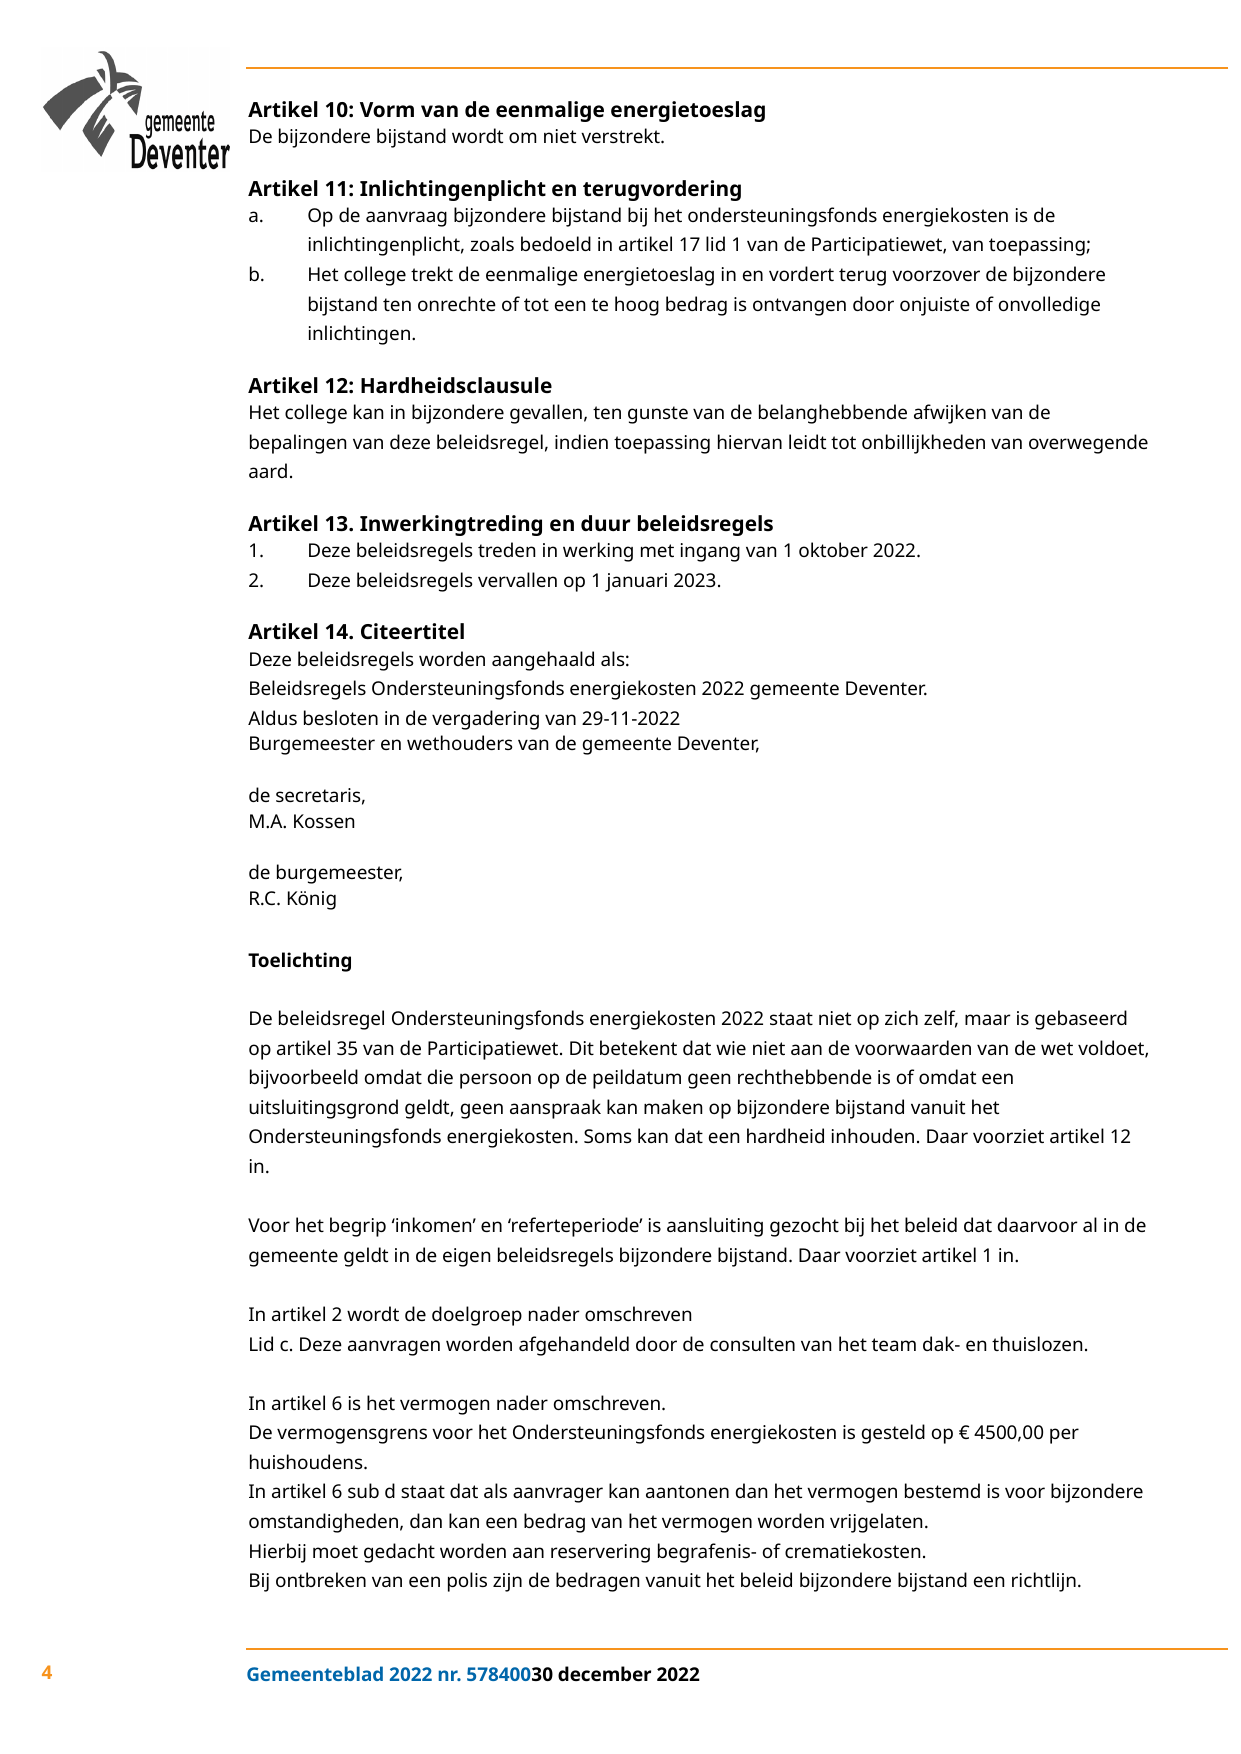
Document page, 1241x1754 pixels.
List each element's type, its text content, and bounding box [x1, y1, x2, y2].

text Toelichting [248, 936, 1152, 976]
list Deze beleidsregels treden in werking met ingang van 1 oktober 2022. [248, 537, 1152, 563]
list Het college trekt de eenmalige energietoeslag in en vordert terug voorzover de bijzondere bijstand ten onrechte of tot een te hoog bedrag is ontvangen door onjuiste of onvolledige inlichtingen. [248, 261, 1152, 346]
text de secretaris, [248, 782, 1152, 808]
text De beleidsregel Ondersteuningsfonds energiekosten 2022 staat niet op zich zelf, maar is gebaseerd op artikel 35 van de Participatiewet. Dit betekent dat wie niet aan de voorwaarden van de wet voldoet, bijvoorbeeld omdat die persoon op de peildatum geen rechthebbende is of omdat een uitsluitingsgrond geldt, geen aanspraak kan maken op bijzondere bijstand vanuit het Ondersteuningsfonds energiekosten. Soms kan dat een hardheid inhouden. Daar voorziet artikel 12 in. [248, 1005, 1152, 1179]
text Deze beleidsregels worden aangehaald als: [248, 646, 1152, 671]
text Lid c. Deze aanvragen worden afgehandeld door de consulten van het team dak- en thuislozen. [248, 1331, 1152, 1356]
text de burgemeester, [248, 859, 1152, 885]
text M.A. Kossen [248, 808, 1152, 833]
text De vermogensgrens voor het Ondersteuningsfonds energiekosten is gesteld op € 4500,00 per huishoudens. [248, 1419, 1152, 1475]
text Beleidsregels Ondersteuningsfonds energiekosten 2022 gemeente Deventer. [248, 675, 1152, 701]
text Aldus besloten in de vergadering van 29-11-2022 [248, 705, 1152, 731]
text Artikel 13. Inwerkingtreding en duur beleidsregels [248, 509, 1152, 537]
text Het college kan in bijzondere gevallen, ten gunste van de belanghebbende afwijken van de bepalingen van deze beleidsregel, indien toepassing hiervan leidt tot onbillijkheden van overwegende aard. [248, 399, 1152, 484]
text Voor het begrip ‘inkomen’ en ‘referteperiode’ is aansluiting gezocht bij het beleid dat daarvoor al in de gemeente geldt in de eigen beleidsregels bijzondere bijstand. Daar voorziet artikel 1 in. [248, 1212, 1152, 1268]
text In artikel 2 wordt de doelgroep nader omschreven [248, 1301, 1152, 1327]
text R.C. König [248, 885, 1152, 911]
list Deze beleidsregels vervallen op 1 januari 2023. [248, 567, 1152, 593]
picture [41, 47, 231, 172]
text Burgemeester en wethouders van de gemeente Deventer, [248, 731, 1152, 756]
text Artikel 12: Hardheidsclausule [248, 371, 1152, 399]
text Artikel 11: Inlichtingenplicht en terugvordering [248, 174, 1152, 202]
text Bij ontbreken van een polis zijn de bedragen vanuit het beleid bijzondere bijstand een richtlijn. [248, 1567, 1152, 1593]
text In artikel 6 is het vermogen nader omschreven. [248, 1390, 1152, 1416]
text In artikel 6 sub d staat dat als aanvrager kan aantonen dan het vermogen bestemd is voor bijzondere omstandigheden, dan kan een bedrag van het vermogen worden vrijgelaten. [248, 1479, 1152, 1534]
list Op de aanvraag bijzondere bijstand bij het ondersteuningsfonds energiekosten is de inlichtingenplicht, zoals bedoeld in artikel 17 lid 1 van de Participatiewet, van toepassing; [248, 202, 1152, 257]
text Hierbij moet gedacht worden aan reservering begrafenis- of crematiekosten. [248, 1538, 1152, 1563]
text De bijzondere bijstand wordt om niet verstrekt. [248, 123, 1152, 149]
text Artikel 14. Citeertitel [248, 617, 1152, 646]
text Artikel 10: Vorm van de eenmalige energietoeslag [248, 95, 1152, 123]
